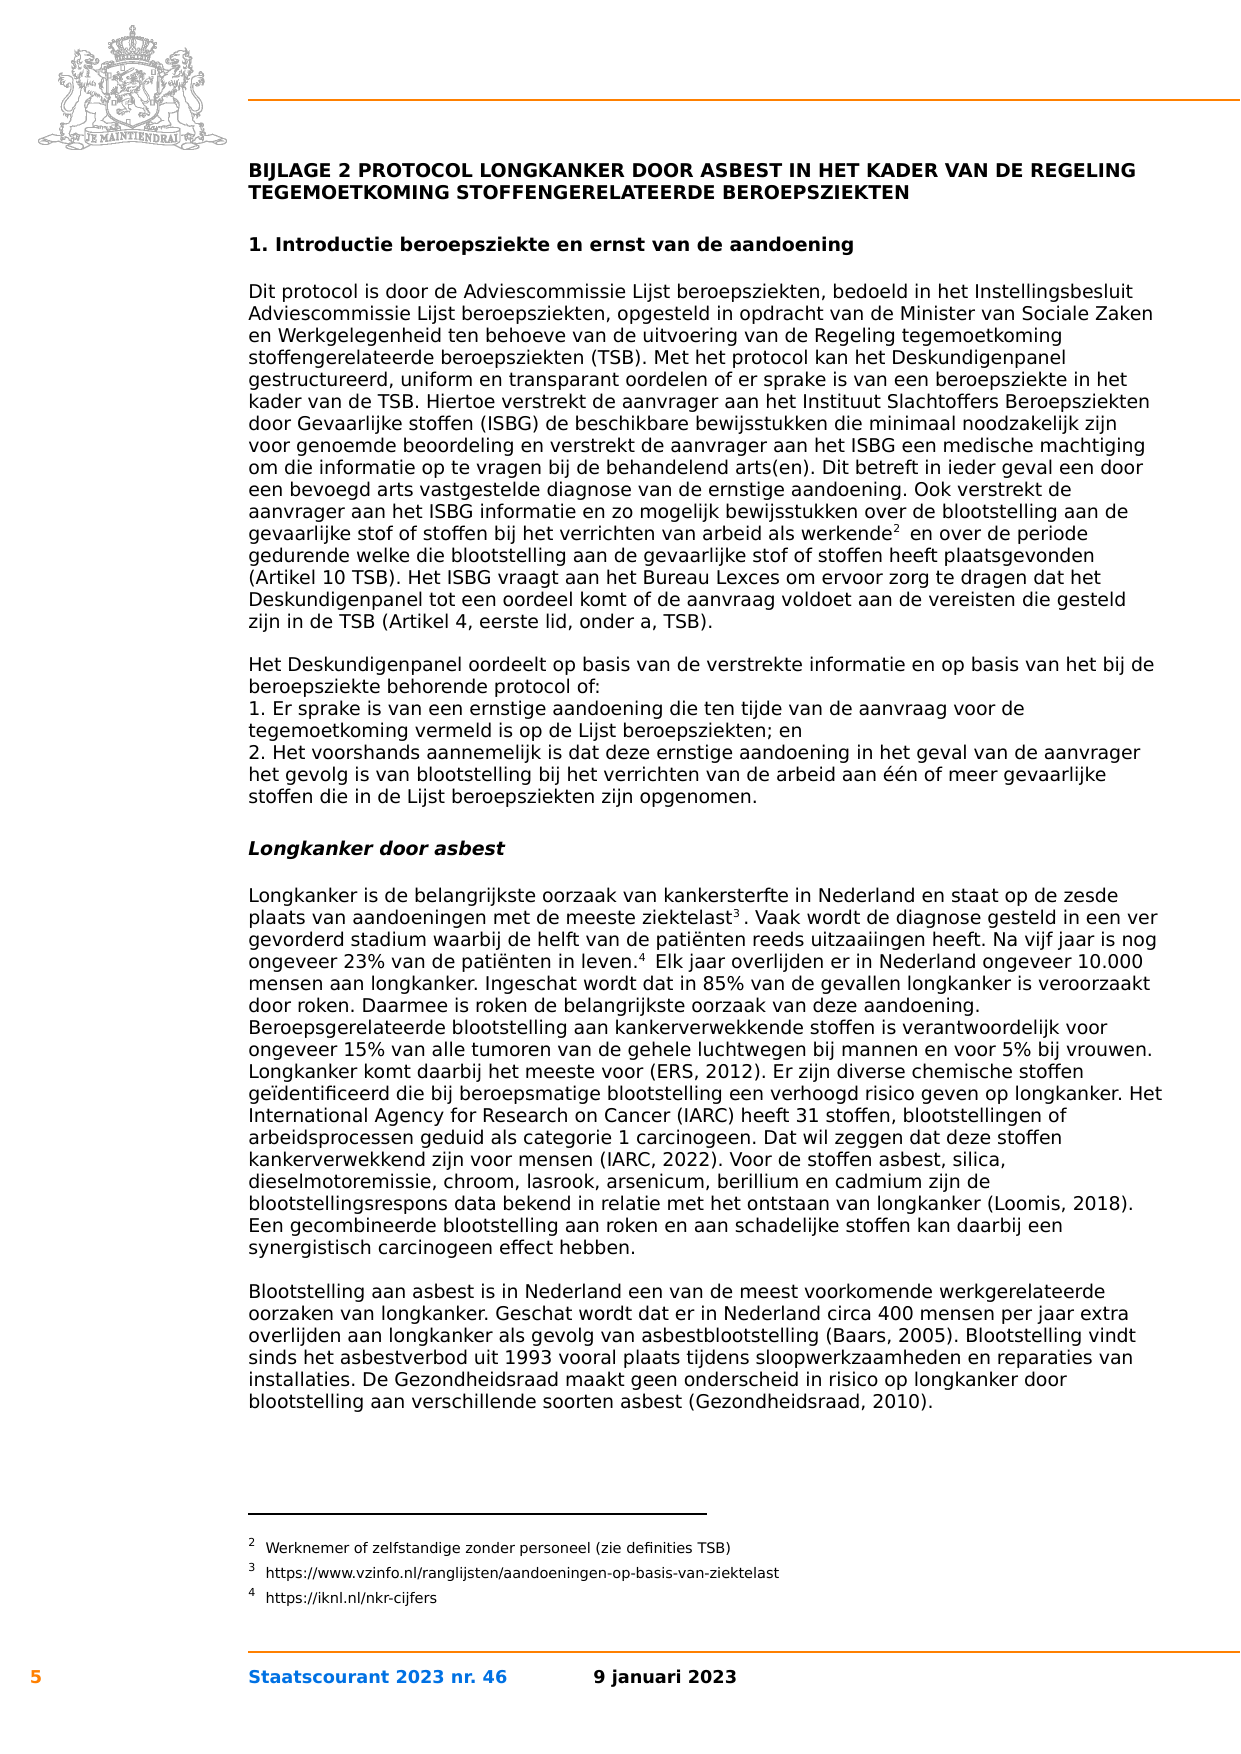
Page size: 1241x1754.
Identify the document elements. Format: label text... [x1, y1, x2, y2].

text Dit protocol is door de Adviescommissie Lijst beroepsziekten, bedoeld in het Instellingsbesluit Adviescommissie Lijst beroepsziekten, opgesteld in opdracht van de Minister van Sociale Zaken en Werkgelegenheid ten behoeve van de uitvoering van de Regeling tegemoetkoming stoffengerelateerde beroepsziekten (TSB). Met het protocol kan het Deskundigenpanel gestructureerd, uniform en transparant oordelen of er sprake is van een beroepsziekte in het kader van de TSB. Hiertoe verstrekt de aanvrager aan het Instituut Slachtoffers Beroepsziekten door Gevaarlijke stoffen (ISBG) de beschikbare bewijsstukken die minimaal noodzakelijk zijn voor genoemde beoordeling en verstrekt de aanvrager aan het ISBG een medische machtiging om die informatie op te vragen bij de behandelend arts(en). Dit betreft in ieder geval een door een bevoegd arts vastgestelde diagnose van de ernstige aandoening. Ook verstrekt de aanvrager aan het ISBG informatie en zo mogelijk bewijsstukken over de blootstelling aan de gevaarlijke stof of stoffen bij het verrichten van arbeid als werkende en over de periode gedurende welke die blootstelling aan de gevaarlijke stof of stoffen heeft plaatsgevonden (Artikel 10 TSB). Het ISBG vraagt aan het Bureau Lexces om ervoor zorg te dragen dat het Deskundigenpanel tot een oordeel komt of de aanvraag voldoet aan de vereisten die gesteld zijn in de TSB (Artikel 4, eerste lid, onder a, TSB). [248, 281, 1163, 632]
text Het Deskundigenpanel oordeelt op basis van de verstrekte informatie en op basis van het bij de beroepsziekte behorende protocol of: [248, 654, 1163, 698]
subtitle 1. Introductie beroepsziekte en ernst van de aandoening [248, 234, 1163, 256]
subtitle Longkanker door asbest [248, 838, 1163, 860]
subtitle BIJLAGE 2 PROTOCOL LONGKANKER DOOR ASBEST IN HET KADER VAN DE REGELING TEGEMOETKOMING STOFFENGERELATEERDE BEROEPSZIEKTEN [248, 160, 1163, 204]
text Longkanker is de belangrijkste oorzaak van kankersterfte in Nederland en staat op de zesde plaats van aandoeningen met de meeste ziektelast. Vaak wordt de diagnose gesteld in een ver gevorderd stadium waarbij de helft van de patiënten reeds uitzaaiingen heeft. Na vijf jaar is nog ongeveer 23% van de patiënten in leven. Elk jaar overlijden er in Nederland ongeveer 10.000 mensen aan longkanker. Ingeschat wordt dat in 85% van de gevallen longkanker is veroorzaakt door roken. Daarmee is roken de belangrijkste oorzaak van deze aandoening. Beroepsgerelateerde blootstelling aan kankerverwekkende stoffen is verantwoordelijk voor ongeveer 15% van alle tumoren van de gehele luchtwegen bij mannen en voor 5% bij vrouwen. Longkanker komt daarbij het meeste voor (ERS, 2012). Er zijn diverse chemische stoffen geïdentificeerd die bij beroepsmatige blootstelling een verhoogd risico geven op longkanker. Het International Agency for Research on Cancer (IARC) heeft 31 stoffen, blootstellingen of arbeidsprocessen geduid als categorie 1 carcinogeen. Dat wil zeggen dat deze stoffen kankerverwekkend zijn voor mensen (IARC, 2022). Voor de stoffen asbest, silica, dieselmotoremissie, chroom, lasrook, arsenicum, berillium en cadmium zijn de blootstellingsrespons data bekend in relatie met het ontstaan van longkanker (Loomis, 2018). Een gecombineerde blootstelling aan roken en aan schadelijke stoffen kan daarbij een synergistisch carcinogeen effect hebben. [248, 885, 1163, 1259]
text Werknemer of zelfstandige zonder personeel (zie definities TSB) [248, 1536, 1163, 1558]
text Blootstelling aan asbest is in Nederland een van de meest voorkomende werkgerelateerde oorzaken van longkanker. Geschat wordt dat er in Nederland circa 400 mensen per jaar extra overlijden aan longkanker als gevolg van asbestblootstelling (Baars, 2005). Blootstelling vindt sinds het asbestverbod uit 1993 vooral plaats tijdens sloopwerkzaamheden en reparaties van installaties. De Gezondheidsraad maakt geen onderscheid in risico op longkanker door blootstelling aan verschillende soorten asbest (Gezondheidsraad, 2010). [248, 1281, 1163, 1413]
text https://www.vzinfo.nl/ranglijsten/aandoeningen-op-basis-van-ziektelast [248, 1561, 1163, 1583]
text 2. Het voorshands aannemelijk is dat deze ernstige aandoening in het geval van de aanvrager het gevolg is van blootstelling bij het verrichten van de arbeid aan één of meer gevaarlijke stoffen die in de Lijst beroepsziekten zijn opgenomen. [248, 742, 1163, 808]
text 1. Er sprake is van een ernstige aandoening die ten tijde van de aanvraag voor de tegemoetkoming vermeld is op de Lijst beroepsziekten; en [248, 698, 1163, 742]
picture [38, 25, 227, 150]
text https://iknl.nl/nkr-cijfers [248, 1586, 1163, 1608]
